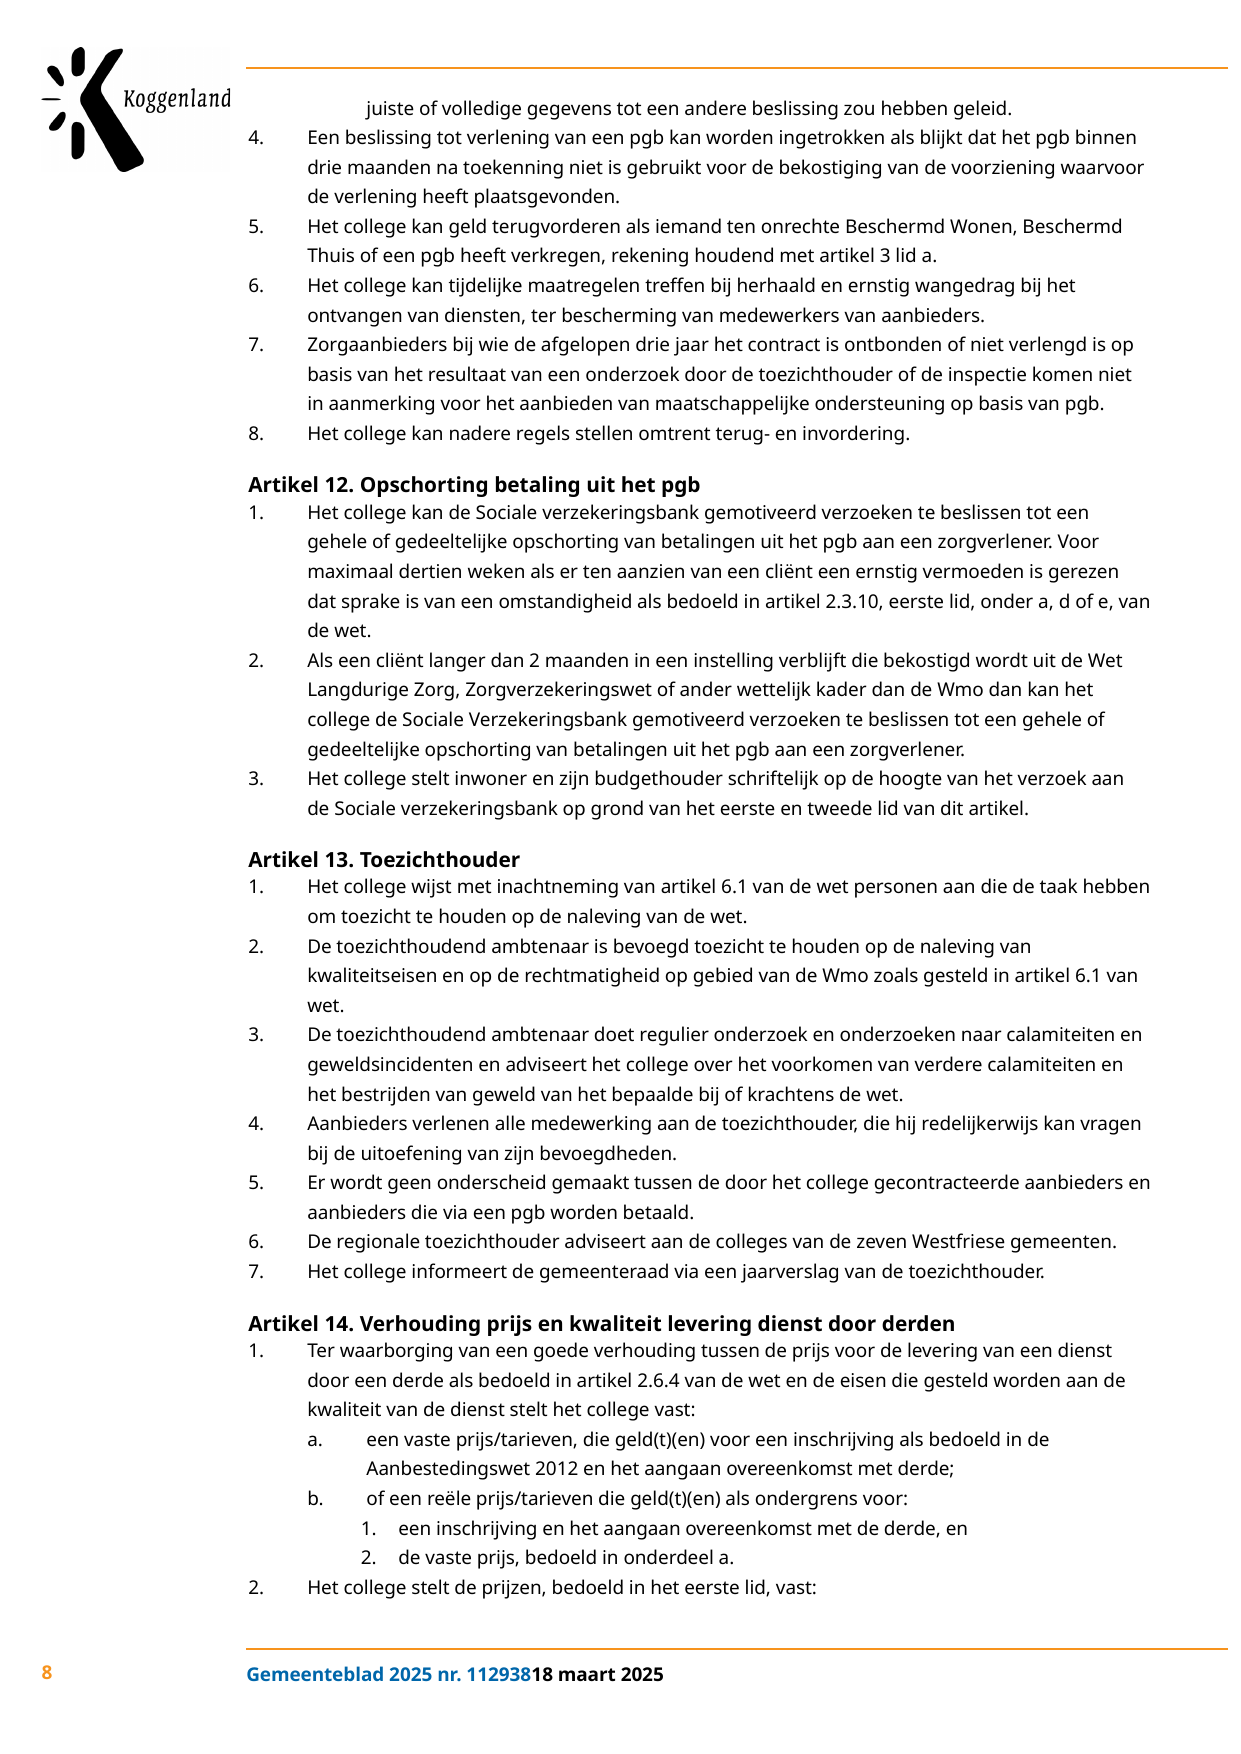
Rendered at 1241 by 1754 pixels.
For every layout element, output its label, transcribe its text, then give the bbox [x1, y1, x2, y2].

list juiste of volledige gegevens tot een andere beslissing zou hebben geleid. [307, 95, 1152, 121]
list Het college kan nadere regels stellen omtrent terug- en invordering. [248, 420, 1152, 446]
list De toezichthoudend ambtenaar doet regulier onderzoek en onderzoeken naar calamiteiten en geweldsincidenten en adviseert het college over het voorkomen van verdere calamiteiten en het bestrijden van geweld van het bepaalde bij of krachtens de wet. [248, 1022, 1152, 1107]
list Het college stelt de prijzen, bedoeld in het eerste lid, vast: [248, 1574, 1152, 1599]
list Een beslissing tot verlening van een pgb kan worden ingetrokken als blijkt dat het pgb binnen drie maanden na toekenning niet is gebruikt voor de bekostiging van de voorziening waarvoor de verlening heeft plaatsgevonden. [248, 124, 1152, 209]
list een vaste prijs/tarieven, die geld(t)(en) voor een inschrijving als bedoeld in de Aanbestedingswet 2012 en het aangaan overeenkomst met derde; [307, 1426, 1152, 1481]
list Aanbieders verlenen alle medewerking aan de toezichthouder, die hij redelijkerwijs kan vragen bij de uitoefening van zijn bevoegdheden. [248, 1110, 1152, 1166]
text Artikel 13. Toezichthouder [248, 845, 1152, 874]
list Ter waarborging van een goede verhouding tussen de prijs voor de levering van een dienst door een derde als bedoeld in artikel 2.6.4 van de wet en de eisen die gesteld worden aan de kwaliteit van de dienst stelt het college vast: [248, 1337, 1152, 1422]
list De regionale toezichthouder adviseert aan de colleges van de zeven Westfriese gemeenten. [248, 1229, 1152, 1254]
list Het college kan tijdelijke maatregelen treffen bij herhaald en ernstig wangedrag bij het ontvangen van diensten, ter bescherming van medewerkers van aanbieders. [248, 272, 1152, 328]
list Er wordt geen onderscheid gemaakt tussen de door het college gecontracteerde aanbieders en aanbieders die via een pgb worden betaald. [248, 1169, 1152, 1225]
list een inschrijving en het aangaan overeenkomst met de derde, en [361, 1515, 1152, 1540]
list of een reële prijs/tarieven die geld(t)(en) als ondergrens voor: [307, 1485, 1152, 1511]
text Artikel 12. Opschorting betaling uit het pgb [248, 471, 1152, 499]
list Het college informeert de gemeenteraad via een jaarverslag van de toezichthouder. [248, 1258, 1152, 1284]
list Als een cliënt langer dan 2 maanden in een instelling verblijft die bekostigd wordt uit de Wet Langdurige Zorg, Zorgverzekeringswet of ander wettelijk kader dan de Wmo dan kan het college de Sociale Verzekeringsbank gemotiveerd verzoeken te beslissen tot een gehele of gedeeltelijke opschorting van betalingen uit het pgb aan een zorgverlener. [248, 647, 1152, 761]
list Het college kan de Sociale verzekeringsbank gemotiveerd verzoeken te beslissen tot een gehele of gedeeltelijke opschorting van betalingen uit het pgb aan een zorgverlener. Voor maximaal dertien weken als er ten aanzien van een cliënt een ernstig vermoeden is gerezen dat sprake is van een omstandigheid als bedoeld in artikel 2.3.10, eerste lid, onder a, d of e, van de wet. [248, 499, 1152, 643]
list Zorgaanbieders bij wie de afgelopen drie jaar het contract is ontbonden of niet verlengd is op basis van het resultaat van een onderzoek door de toezichthouder of de inspectie komen niet in aanmerking voor het aanbieden van maatschappelijke ondersteuning op basis van pgb. [248, 331, 1152, 416]
list de vaste prijs, bedoeld in onderdeel a. [361, 1544, 1152, 1570]
list Het college stelt inwoner en zijn budgethouder schriftelijk op de hoogte van het verzoek aan de Sociale verzekeringsbank op grond van het eerste en tweede lid van dit artikel. [248, 765, 1152, 821]
text Artikel 14. Verhouding prijs en kwaliteit levering dienst door derden [248, 1309, 1152, 1337]
list Het college kan geld terugvorderen als iemand ten onrechte Beschermd Wonen, Beschermd Thuis of een pgb heeft verkregen, rekening houdend met artikel 3 lid a. [248, 213, 1152, 268]
list De toezichthoudend ambtenaar is bevoegd toezicht te houden op de naleving van kwaliteitseisen en op de rechtmatigheid op gebied van de Wmo zoals gesteld in artikel 6.1 van wet. [248, 933, 1152, 1018]
picture [41, 47, 231, 172]
list Het college wijst met inachtneming van artikel 6.1 van de wet personen aan die de taak hebben om toezicht te houden op de naleving van de wet. [248, 874, 1152, 929]
